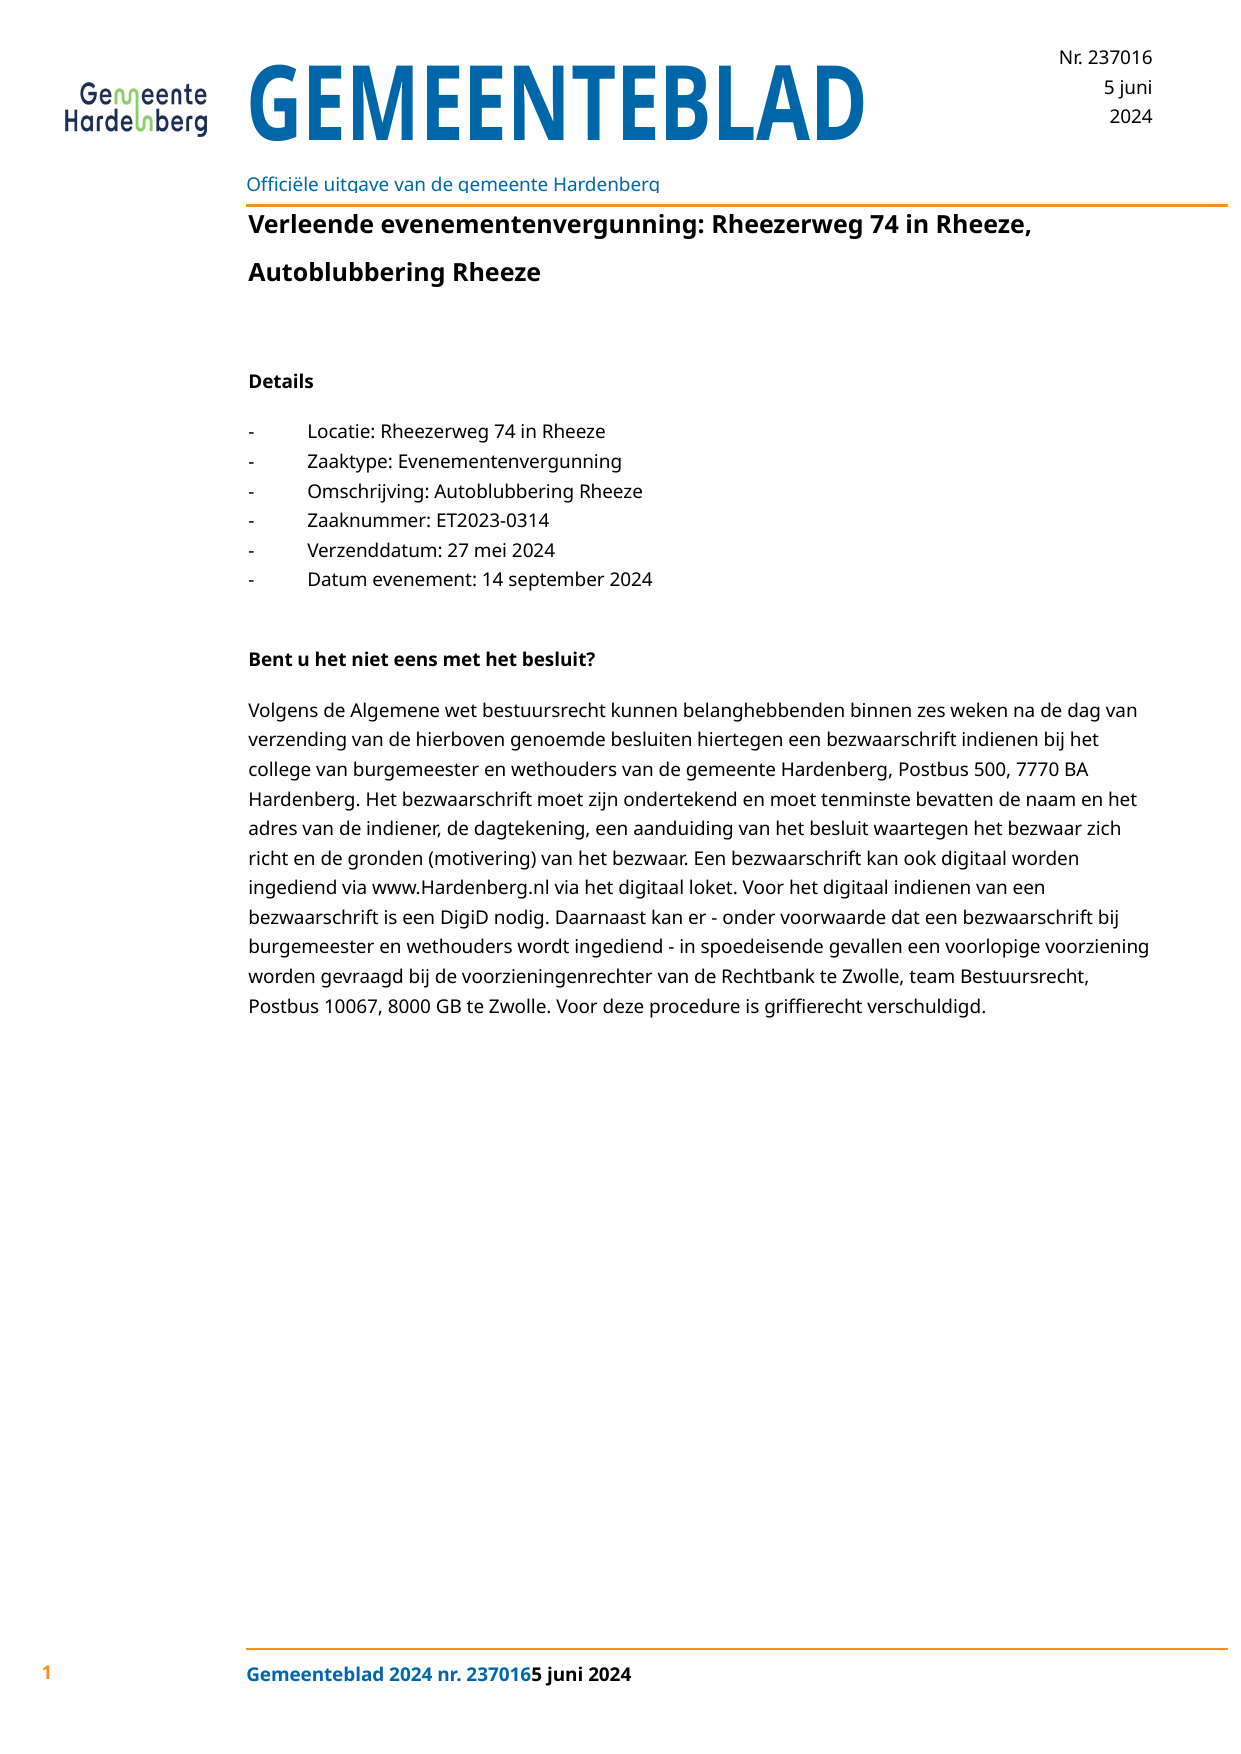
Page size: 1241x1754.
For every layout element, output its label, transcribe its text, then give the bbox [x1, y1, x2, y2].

list Verzenddatum: 27 mei 2024 [248, 537, 1152, 563]
list Omschrijving: Autoblubbering Rheeze [248, 478, 1152, 504]
list Zaaktype: Evenementenvergunning [248, 448, 1152, 474]
list Datum evenement: 14 september 2024 [248, 567, 1152, 592]
list Locatie: Rheezerweg 74 in Rheeze [248, 419, 1152, 444]
text Bent u het niet eens met het besluit? [248, 647, 1152, 672]
text Volgens de Algemene wet bestuursrecht kunnen belanghebbenden binnen zes weken na de dag van verzending van de hierboven genoemde besluiten hiertegen een bezwaarschrift indienen bij het college van burgemeester en wethouders van de gemeente Hardenberg, Postbus 500, 7770 BA Hardenberg. Het bezwaarschrift moet zijn ondertekend en moet tenminste bevatten de naam en het adres van de indiener, de dagtekening, een aanduiding van het besluit waartegen het bezwaar zich richt en de gronden (motivering) van het bezwaar. Een bezwaarschrift kan ook digitaal worden ingediend via www.Hardenberg.nl via het digitaal loket. Voor het digitaal indienen van een bezwaarschrift is een DigiD nodig. Daarnaast kan er - onder voorwaarde dat een bezwaarschrift bij burgemeester en wethouders wordt ingediend - in spoedeisende gevallen een voorlopige voorziening worden gevraagd bij de voorzieningenrechter van de Rechtbank te Zwolle, team Bestuursrecht, Postbus 10067, 8000 GB te Zwolle. Voor deze procedure is griffierecht verschuldigd. [248, 697, 1152, 1019]
text Details [248, 368, 1152, 394]
list Zaaknummer: ET2023-0314 [248, 507, 1152, 533]
text Verleende evenementenvergunning: Rheezerweg 74 in Rheeze, Autoblubbering Rheeze [248, 207, 1152, 288]
picture [41, 47, 231, 172]
